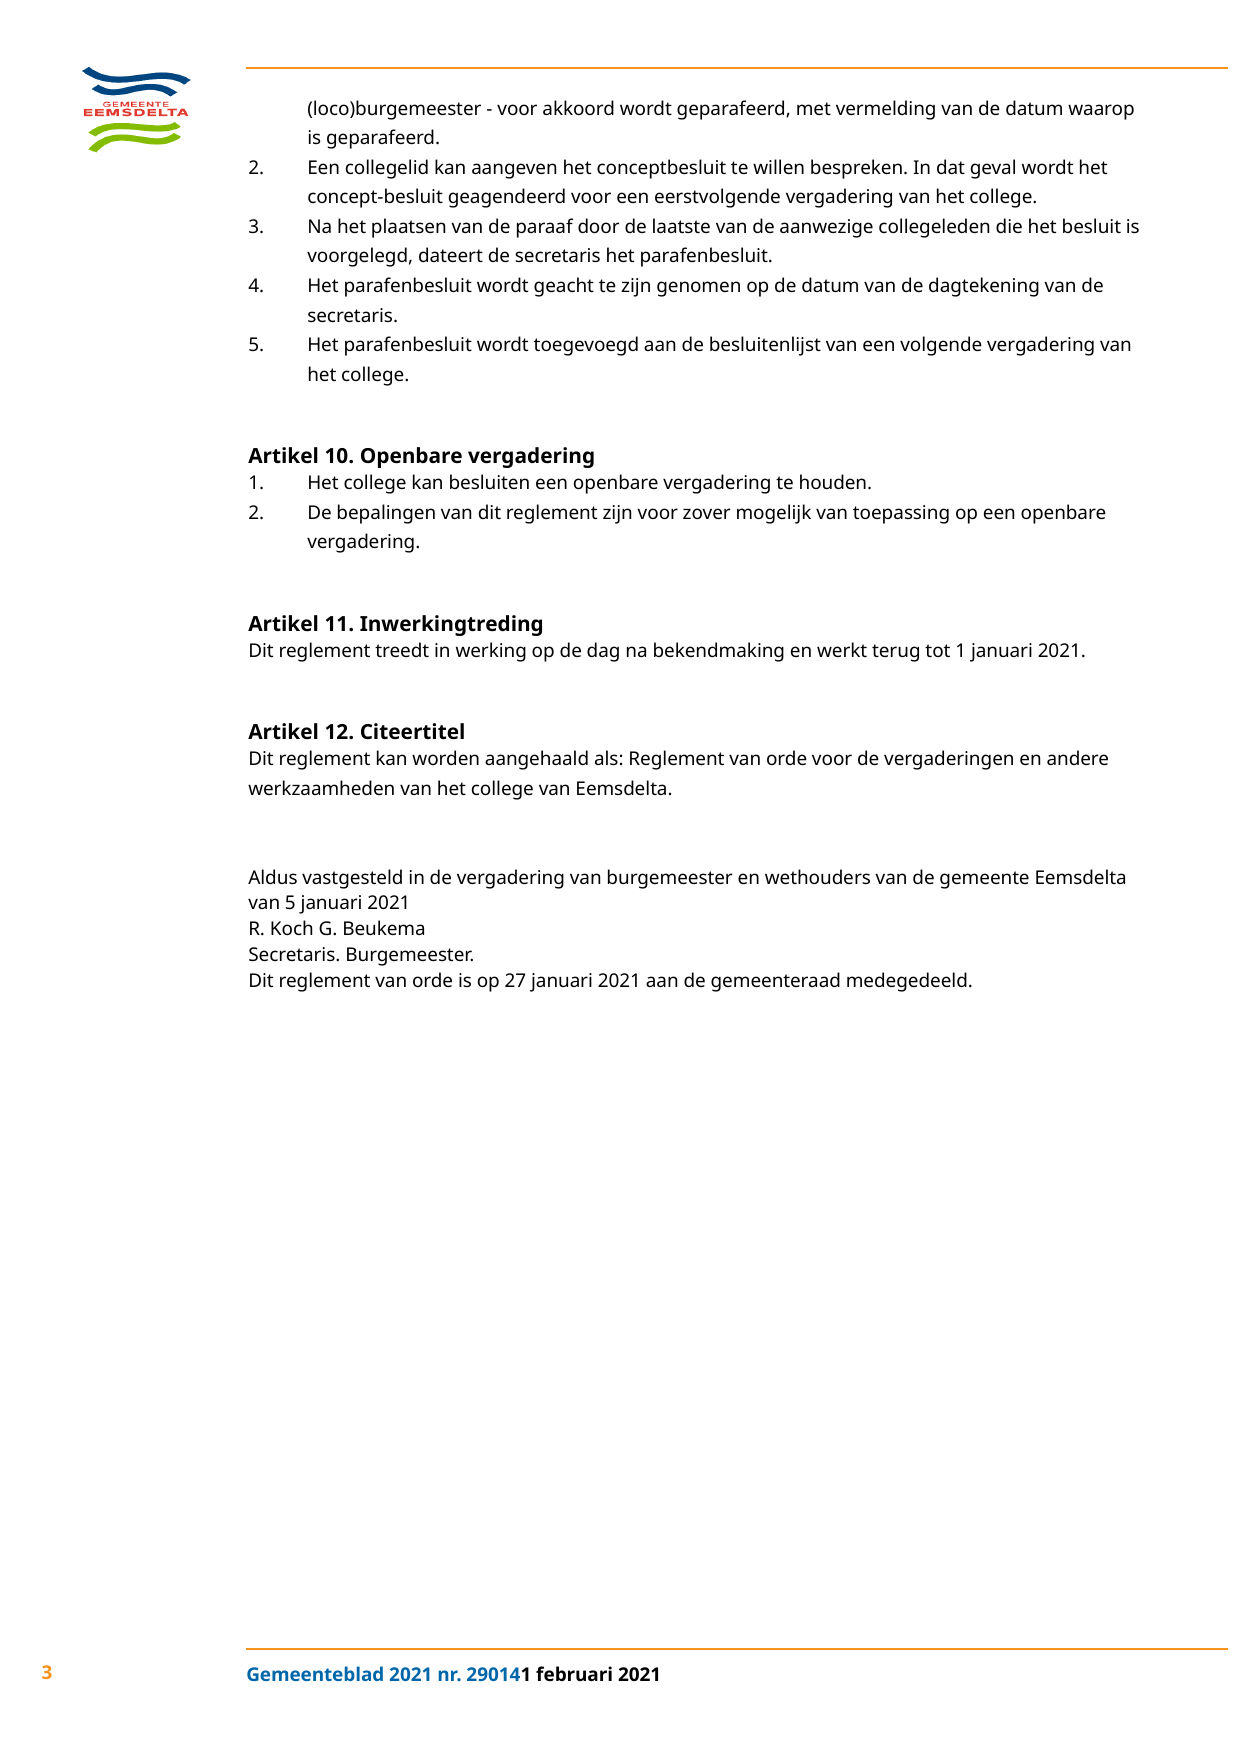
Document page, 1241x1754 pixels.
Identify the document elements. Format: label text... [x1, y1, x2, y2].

list Het parafenbesluit wordt toegevoegd aan de besluitenlijst van een volgende vergadering van het college. [248, 331, 1152, 387]
picture [41, 47, 231, 172]
text Dit reglement van orde is op 27 januari 2021 aan de gemeenteraad medegedeeld. [248, 967, 1152, 992]
list De bepalingen van dit reglement zijn voor zover mogelijk van toepassing op een openbare vergadering. [248, 499, 1152, 554]
text Aldus vastgesteld in de vergadering van burgemeester en wethouders van de gemeente Eemsdelta van 5 januari 2021 [248, 864, 1152, 915]
list Een collegelid kan aangeven het conceptbesluit te willen bespreken. In dat geval wordt het concept-besluit geagendeerd voor een eerstvolgende vergadering van het college. [248, 154, 1152, 209]
text Dit reglement kan worden aangehaald als: Reglement van orde voor de vergaderingen en andere werkzaamheden van het college van Eemsdelta. [248, 746, 1152, 801]
list Het college kan besluiten een openbare vergadering te houden. [248, 469, 1152, 495]
text Dit reglement treedt in werking op de dag na bekendmaking en werkt terug tot 1 januari 2021. [248, 637, 1152, 663]
list (loco)burgemeester - voor akkoord wordt geparafeerd, met vermelding van de datum waarop is geparafeerd. [248, 95, 1152, 150]
text Artikel 11. Inwerkingtreding [248, 609, 1152, 637]
text Artikel 12. Citeertitel [248, 717, 1152, 746]
list Na het plaatsen van de paraaf door de laatste van de aanwezige collegeleden die het besluit is voorgelegd, dateert de secretaris het parafenbesluit. [248, 213, 1152, 268]
text R. Koch G. Beukema [248, 915, 1152, 941]
list Het parafenbesluit wordt geacht te zijn genomen op de datum van de dagtekening van de secretaris. [248, 272, 1152, 328]
text Artikel 10. Openbare vergadering [248, 441, 1152, 469]
text Secretaris. Burgemeester. [248, 941, 1152, 967]
